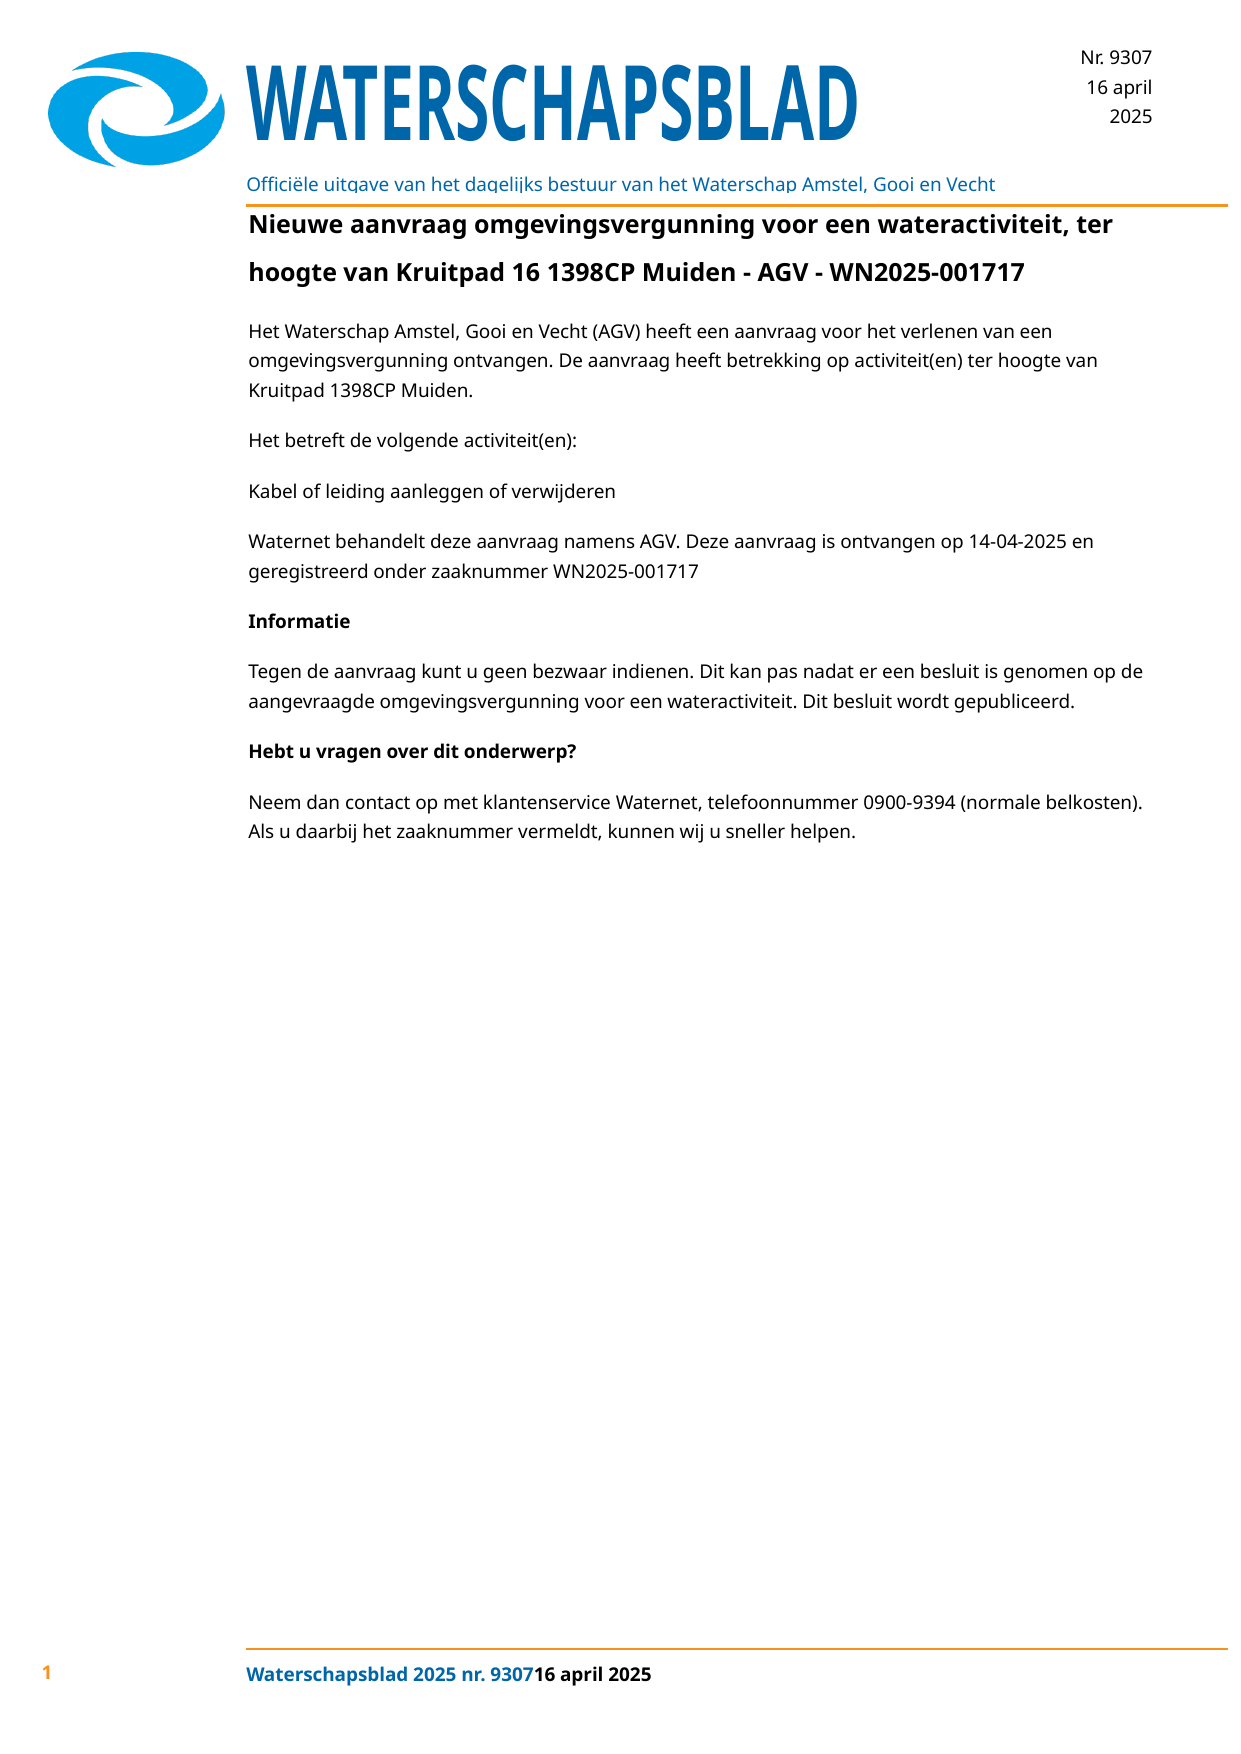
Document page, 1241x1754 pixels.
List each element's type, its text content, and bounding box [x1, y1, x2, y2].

text Tegen de aanvraag kunt u geen bezwaar indienen. Dit kan pas nadat er een besluit is genomen op de aangevraagde omgevingsvergunning voor een wateractiviteit. Dit besluit wordt gepubliceerd. [248, 659, 1152, 714]
text Nieuwe aanvraag omgevingsvergunning voor een wateractiviteit, ter hoogte van Kruitpad 16 1398CP Muiden - AGV - WN2025-001717 [248, 207, 1152, 288]
text Hebt u vragen over dit onderwerp? [248, 739, 1152, 764]
text Het Waterschap Amstel, Gooi en Vecht (AGV) heeft een aanvraag voor het verlenen van een omgevingsvergunning ontvangen. De aanvraag heeft betrekking op activiteit(en) ter hoogte van Kruitpad 1398CP Muiden. [248, 318, 1152, 403]
text Neem dan contact op met klantenservice Waternet, telefoonnummer 0900-9394 (normale belkosten). Als u daarbij het zaaknummer vermeldt, kunnen wij u sneller helpen. [248, 789, 1152, 844]
text Informatie [248, 608, 1152, 634]
text Het betreft de volgende activiteit(en): [248, 427, 1152, 453]
picture [41, 47, 231, 172]
text Kabel of leiding aanleggen of verwijderen [248, 478, 1152, 504]
text Waternet behandelt deze aanvraag namens AGV. Deze aanvraag is ontvangen op 14-04-2025 en geregistreerd onder zaaknummer WN2025-001717 [248, 528, 1152, 584]
